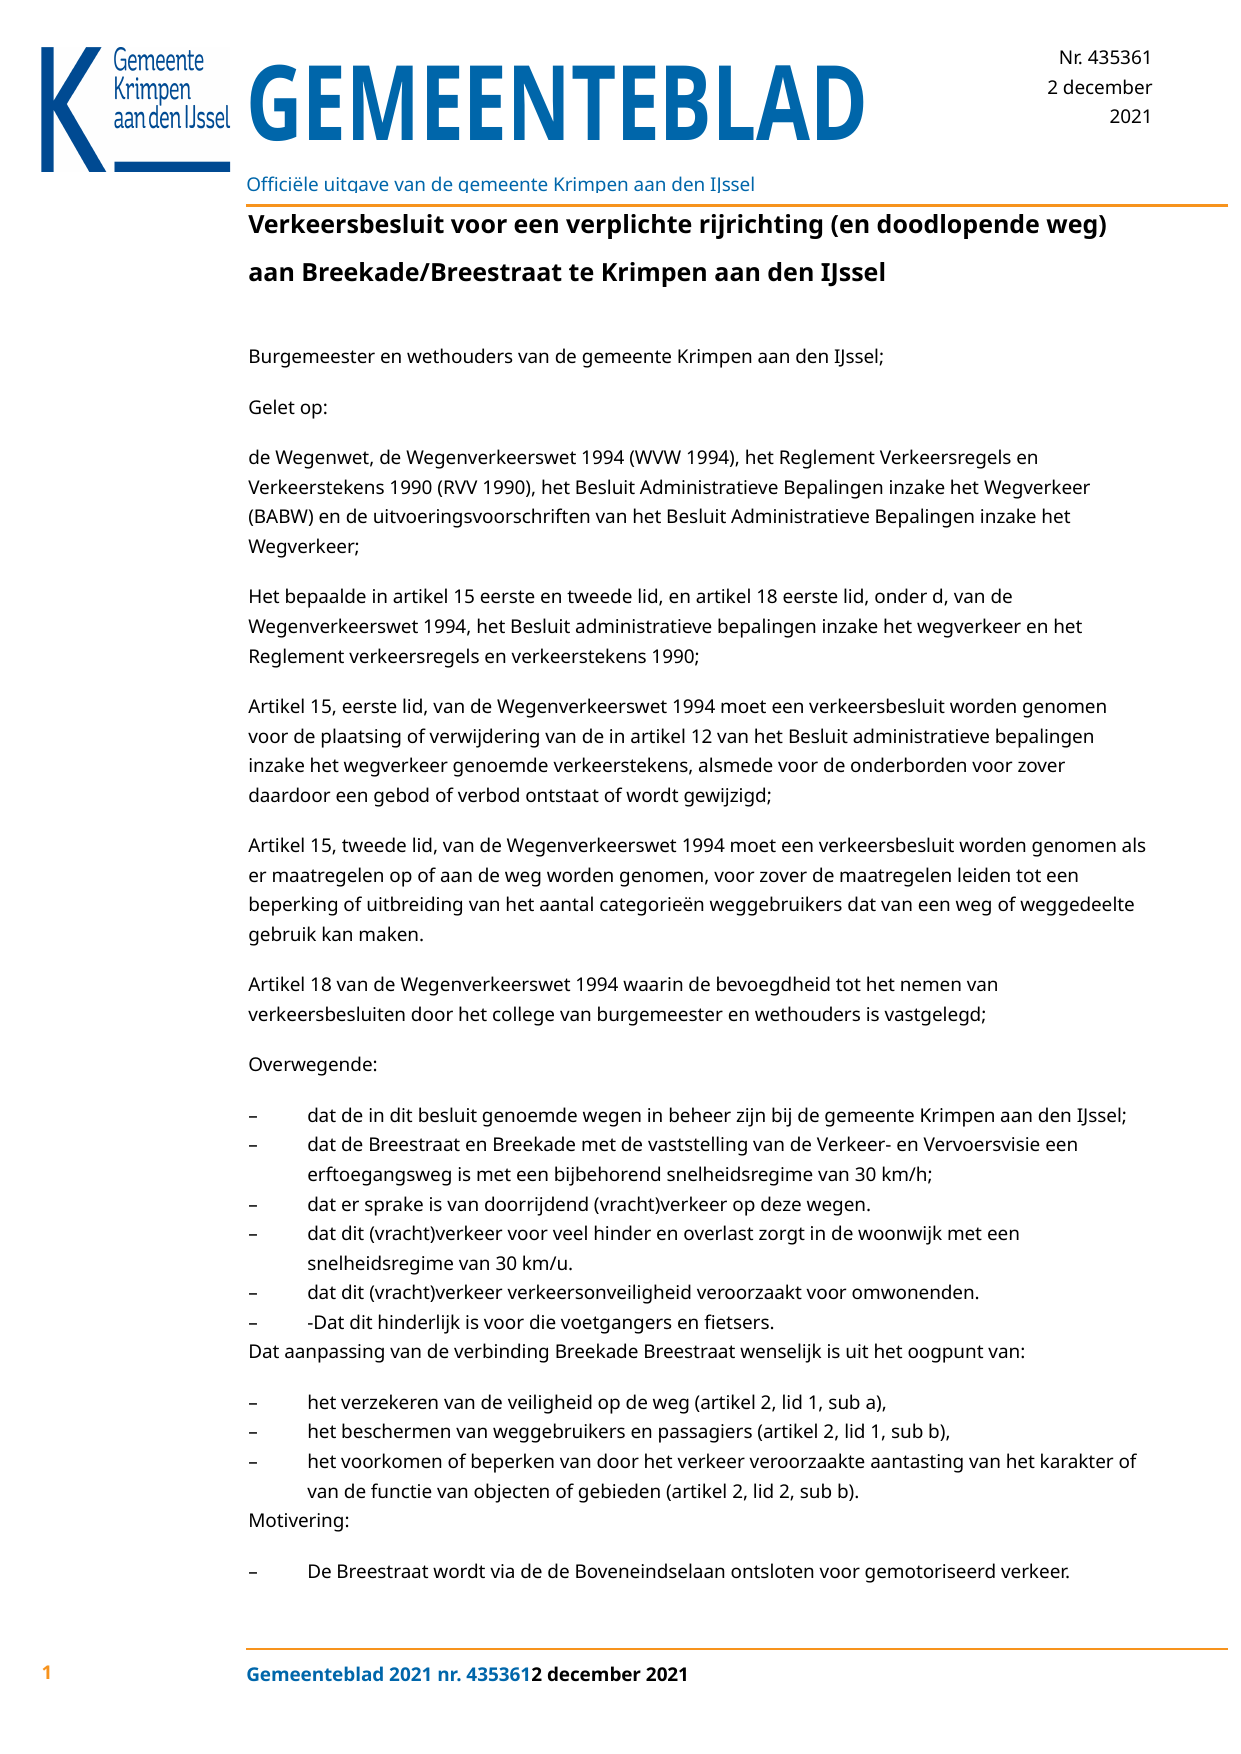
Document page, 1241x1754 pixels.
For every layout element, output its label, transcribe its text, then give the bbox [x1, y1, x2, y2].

text Artikel 18 van de Wegenverkeerswet 1994 waarin de bevoegdheid tot het nemen van verkeersbesluiten door het college van burgemeester en wethouders is vastgelegd; [248, 972, 1152, 1027]
list dat er sprake is van doorrijdend (vracht)verkeer op deze wegen. [248, 1191, 1152, 1216]
picture [41, 47, 231, 172]
text Verkeersbesluit voor een verplichte rijrichting (en doodlopende weg) aan Breekade/Breestraat te Krimpen aan den IJssel [248, 207, 1152, 288]
text Dat aanpassing van de verbinding Breekade Breestraat wenselijk is uit het oogpunt van: [248, 1339, 1152, 1364]
text Motivering: [248, 1507, 1152, 1533]
text Burgemeester en wethouders van de gemeente Krimpen aan den IJssel; [248, 344, 1152, 369]
list het verzekeren van de veiligheid op de weg (artikel 2, lid 1, sub a), [248, 1389, 1152, 1415]
list De Breestraat wordt via de de Boveneindselaan ontsloten voor gemotoriseerd verkeer. [248, 1558, 1152, 1583]
text Artikel 15, eerste lid, van de Wegenverkeerswet 1994 moet een verkeersbesluit worden genomen voor de plaatsing of verwijdering van de in artikel 12 van het Besluit administratieve bepalingen inzake het wegverkeer genoemde verkeerstekens, alsmede voor de onderborden voor zover daardoor een gebod of verbod ontstaat of wordt gewijzigd; [248, 693, 1152, 808]
text Artikel 15, tweede lid, van de Wegenverkeerswet 1994 moet een verkeersbesluit worden genomen als er maatregelen op of aan de weg worden genomen, voor zover de maatregelen leiden tot een beperking of uitbreiding van het aantal categorieën weggebruikers dat van een weg of weggedeelte gebruik kan maken. [248, 832, 1152, 947]
list het beschermen van weggebruikers en passagiers (artikel 2, lid 1, sub b), [248, 1419, 1152, 1444]
text Overwegende: [248, 1052, 1152, 1077]
list dat dit (vracht)verkeer voor veel hinder en overlast zorgt in de woonwijk met een snelheidsregime van 30 km/u. [248, 1220, 1152, 1276]
text Het bepaalde in artikel 15 eerste en tweede lid, en artikel 18 eerste lid, onder d, van de Wegenverkeerswet 1994, het Besluit administratieve bepalingen inzake het wegverkeer en het Reglement verkeersregels en verkeerstekens 1990; [248, 584, 1152, 668]
list dat dit (vracht)verkeer verkeersonveiligheid veroorzaakt voor omwonenden. [248, 1279, 1152, 1305]
list het voorkomen of beperken van door het verkeer veroorzaakte aantasting van het karakter of van de functie van objecten of gebieden (artikel 2, lid 2, sub b). [248, 1448, 1152, 1503]
list dat de Breestraat en Breekade met de vaststelling van de Verkeer- en Vervoersvisie een erftoegangsweg is met een bijbehorend snelheidsregime van 30 km/h; [248, 1132, 1152, 1187]
list dat de in dit besluit genoemde wegen in beheer zijn bij de gemeente Krimpen aan den IJssel; [248, 1102, 1152, 1128]
text de Wegenwet, de Wegenverkeerswet 1994 (WVW 1994), het Reglement Verkeersregels en Verkeerstekens 1990 (RVV 1990), het Besluit Administratieve Bepalingen inzake het Wegverkeer (BABW) en de uitvoeringsvoorschriften van het Besluit Administratieve Bepalingen inzake het Wegverkeer; [248, 444, 1152, 559]
list -Dat dit hinderlijk is voor die voetgangers en fietsers. [248, 1309, 1152, 1335]
text Gelet op: [248, 394, 1152, 420]
